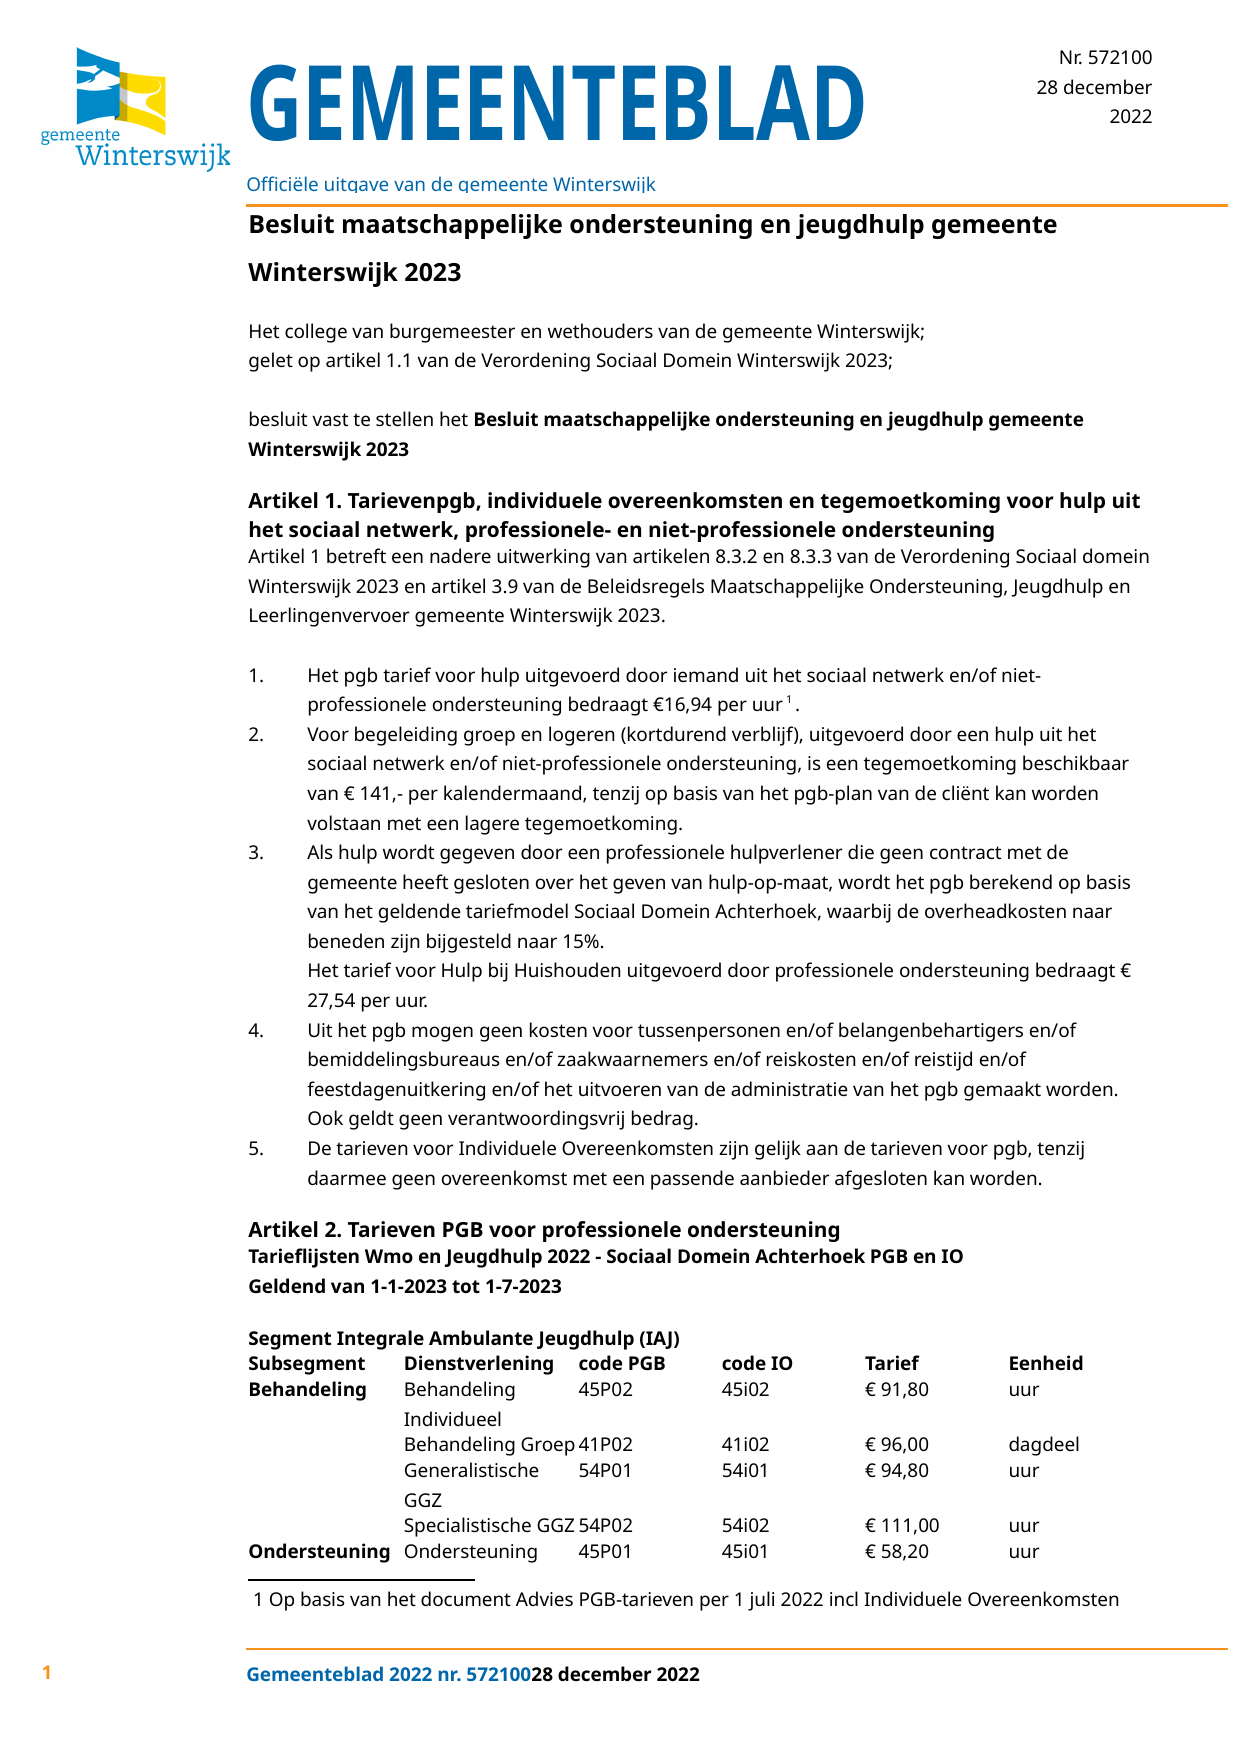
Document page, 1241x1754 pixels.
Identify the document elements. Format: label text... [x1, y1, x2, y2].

table_cell [248, 1299, 404, 1325]
table_cell 41i02 [722, 1432, 865, 1457]
list Uit het pgb mogen geen kosten voor tussenpersonen en/of belangenbehartigers en/of bemiddelingsbureaus en/of zaakwaarnemers en/of reiskosten en/of reistijd en/of feestdagenuitkering en/of het uitvoeren van de administratie van het pgb gemaakt worden. Ook geldt geen verantwoordingsvrij bedrag. [248, 1017, 1152, 1131]
table_cell [865, 1299, 1008, 1325]
table_cell Subsegment [248, 1351, 404, 1376]
table_cell Dienstverlening [404, 1351, 578, 1376]
table_cell € 94,80 [865, 1457, 1008, 1513]
table_cell 41P02 [578, 1432, 722, 1457]
table_cell [248, 1513, 404, 1538]
text gelet op artikel 1.1 van de Verordening Sociaal Domein Winterswijk 2023; [248, 347, 1152, 373]
text Artikel 2. Tarieven PGB voor professionele ondersteuning [248, 1215, 1152, 1244]
table_cell uur [1008, 1376, 1152, 1432]
table_cell Behandeling [248, 1376, 404, 1432]
table_cell € 96,00 [865, 1432, 1008, 1457]
table_cell Eenheid [1008, 1351, 1152, 1376]
table_cell uur [1008, 1538, 1152, 1564]
table_cell code PGB [578, 1351, 722, 1376]
table_cell 45P02 [578, 1376, 722, 1432]
text Het college van burgemeester en wethouders van de gemeente Winterswijk; [248, 318, 1152, 344]
table_cell [1008, 1299, 1152, 1325]
table_cell dagdeel [1008, 1432, 1152, 1457]
table_cell [404, 1299, 578, 1325]
list Op basis van het document Advies PGB-tarieven per 1 juli 2022 incl Individuele Overeenkomsten [248, 1586, 1152, 1612]
list Het pgb tarief voor hulp uitgevoerd door iemand uit het sociaal netwerk en/of niet-professionele ondersteuning bedraagt €16,94 per uur. [248, 662, 1152, 717]
table_cell Ondersteuning [404, 1538, 578, 1564]
text Besluit maatschappelijke ondersteuning en jeugdhulp gemeente Winterswijk 2023 [248, 207, 1152, 288]
list De tarieven voor Individuele Overeenkomsten zijn gelijk aan de tarieven voor pgb, tenzij daarmee geen overeenkomst met een passende aanbieder afgesloten kan worden. [248, 1135, 1152, 1191]
table_cell Tarief [865, 1351, 1008, 1376]
table_cell 45i02 [722, 1376, 865, 1432]
table_cell Behandeling Individueel [404, 1376, 578, 1432]
list Het tarief voor Hulp bij Huishouden uitgevoerd door professionele ondersteuning bedraagt € 27,54 per uur. [248, 958, 1152, 1013]
list Voor begeleiding groep en logeren (kortdurend verblijf), uitgevoerd door een hulp uit het sociaal netwerk en/of niet-professionele ondersteuning, is een tegemoetkoming beschikbaar van € 141,- per kalendermaand, tenzij op basis van het pgb-plan van de cliënt kan worden volstaan met een lagere tegemoetkoming. [248, 721, 1152, 836]
list Als hulp wordt gegeven door een professionele hulpverlener die geen contract met de gemeente heeft gesloten over het geven van hulp-op-maat, wordt het pgb berekend op basis van het geldende tariefmodel Sociaal Domein Achterhoek, waarbij de overheadkosten naar beneden zijn bijgesteld naar 15%. [248, 839, 1152, 954]
table_cell code IO [722, 1351, 865, 1376]
text besluit vast te stellen het Besluit maatschappelijke ondersteuning en jeugdhulp gemeente Winterswijk 2023 [248, 407, 1152, 462]
text Artikel 1 betreft een nadere uitwerking van artikelen 8.3.2 en 8.3.3 van de Verordening Sociaal domein Winterswijk 2023 en artikel 3.9 van de Beleidsregels Maatschappelijke Ondersteuning, Jeugdhulp en Leerlingenvervoer gemeente Winterswijk 2023. [248, 543, 1152, 628]
table_cell € 111,00 [865, 1513, 1008, 1538]
table_cell Segment Integrale Ambulante Jeugdhulp (IAJ) [248, 1325, 1152, 1351]
table_cell 45P01 [578, 1538, 722, 1564]
table_cell [248, 1432, 404, 1457]
table_cell Specialistische GGZ [404, 1513, 578, 1538]
text Artikel 1. Tarievenpgb, individuele overeenkomsten en tegemoetkoming voor hulp uit het sociaal netwerk, professionele- en niet-professionele ondersteuning [248, 487, 1152, 543]
table_cell uur [1008, 1513, 1152, 1538]
table_cell [722, 1299, 865, 1325]
table_cell € 91,80 [865, 1376, 1008, 1432]
table_cell 54P01 [578, 1457, 722, 1513]
table_cell Ondersteuning [248, 1538, 404, 1564]
table_cell [578, 1299, 722, 1325]
table_cell uur [1008, 1457, 1152, 1513]
table_cell Generalistische GGZ [404, 1457, 578, 1513]
table_cell Behandeling Groep [404, 1432, 578, 1457]
table_cell 54i01 [722, 1457, 865, 1513]
table_cell [248, 1457, 404, 1513]
table_cell 54i02 [722, 1513, 865, 1538]
table_cell 54P02 [578, 1513, 722, 1538]
picture [225, 153, 231, 162]
table_cell 45i01 [722, 1538, 865, 1564]
table_cell € 58,20 [865, 1538, 1008, 1564]
picture [41, 47, 231, 172]
table_header Tarieflijsten Wmo en Jeugdhulp 2022 - Sociaal Domein Achterhoek PGB en IO Geldend van 1-1-2023 tot 1-7-2023 [248, 1244, 1152, 1299]
